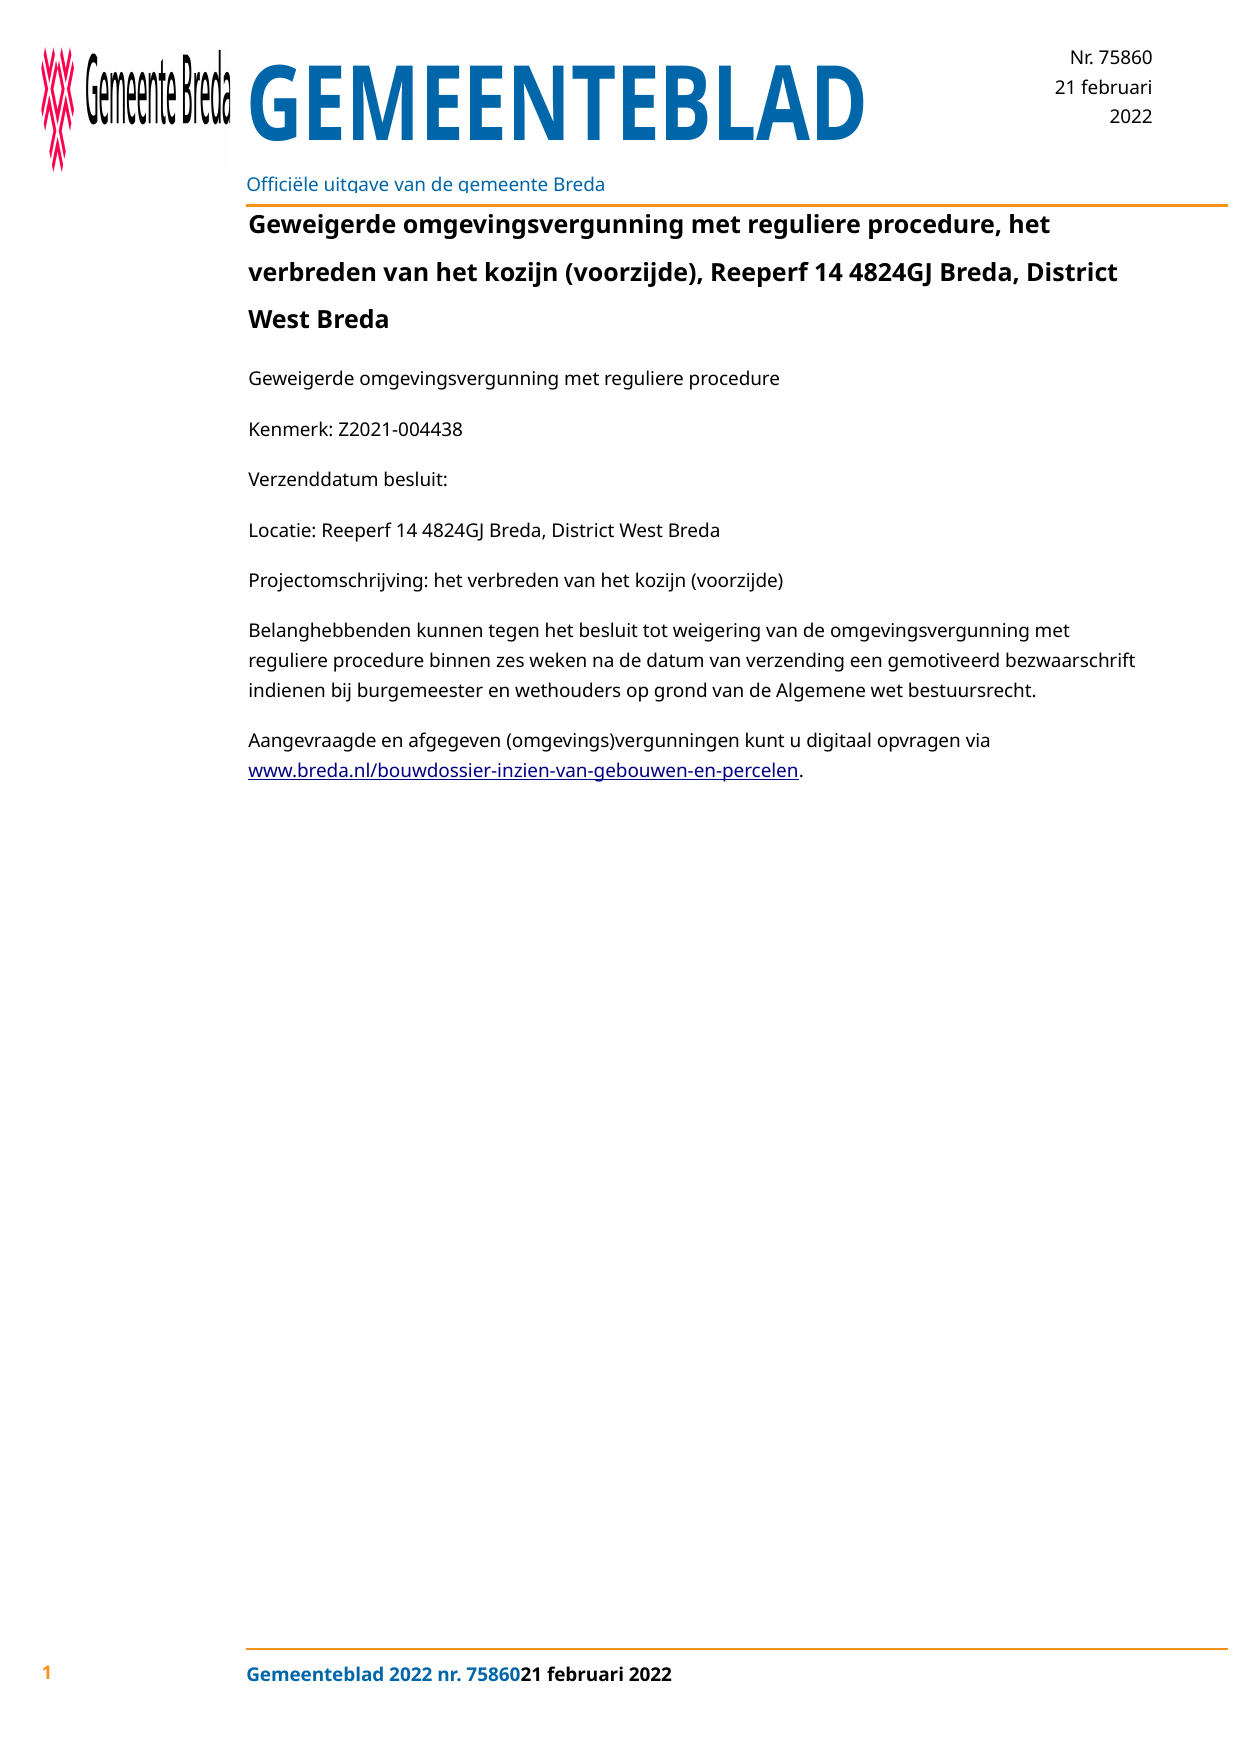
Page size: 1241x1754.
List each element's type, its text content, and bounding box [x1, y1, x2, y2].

text Aangevraagde en afgegeven (omgevings)vergunningen kunt u digitaal opvragen via www.breda.nl/bouwdossier-inzien-van-gebouwen-en-percelen. [248, 727, 1152, 782]
text Geweigerde omgevingsvergunning met reguliere procedure, het verbreden van het kozijn (voorzijde), Reeperf 14 4824GJ Breda, District West Breda [248, 207, 1152, 336]
text Belanghebbenden kunnen tegen het besluit tot weigering van de omgevingsvergunning met reguliere procedure binnen zes weken na de datum van verzending een gemotiveerd bezwaarschrift indienen bij burgemeester en wethouders op grond van de Algemene wet bestuursrecht. [248, 618, 1152, 702]
text Kenmerk: Z2021-004438 [248, 416, 1152, 442]
text Verzenddatum besluit: [248, 466, 1152, 492]
picture [41, 47, 231, 172]
text Projectomschrijving: het verbreden van het kozijn (voorzijde) [248, 567, 1152, 593]
text Locatie: Reeperf 14 4824GJ Breda, District West Breda [248, 517, 1152, 542]
text Geweigerde omgevingsvergunning met reguliere procedure [248, 366, 1152, 391]
